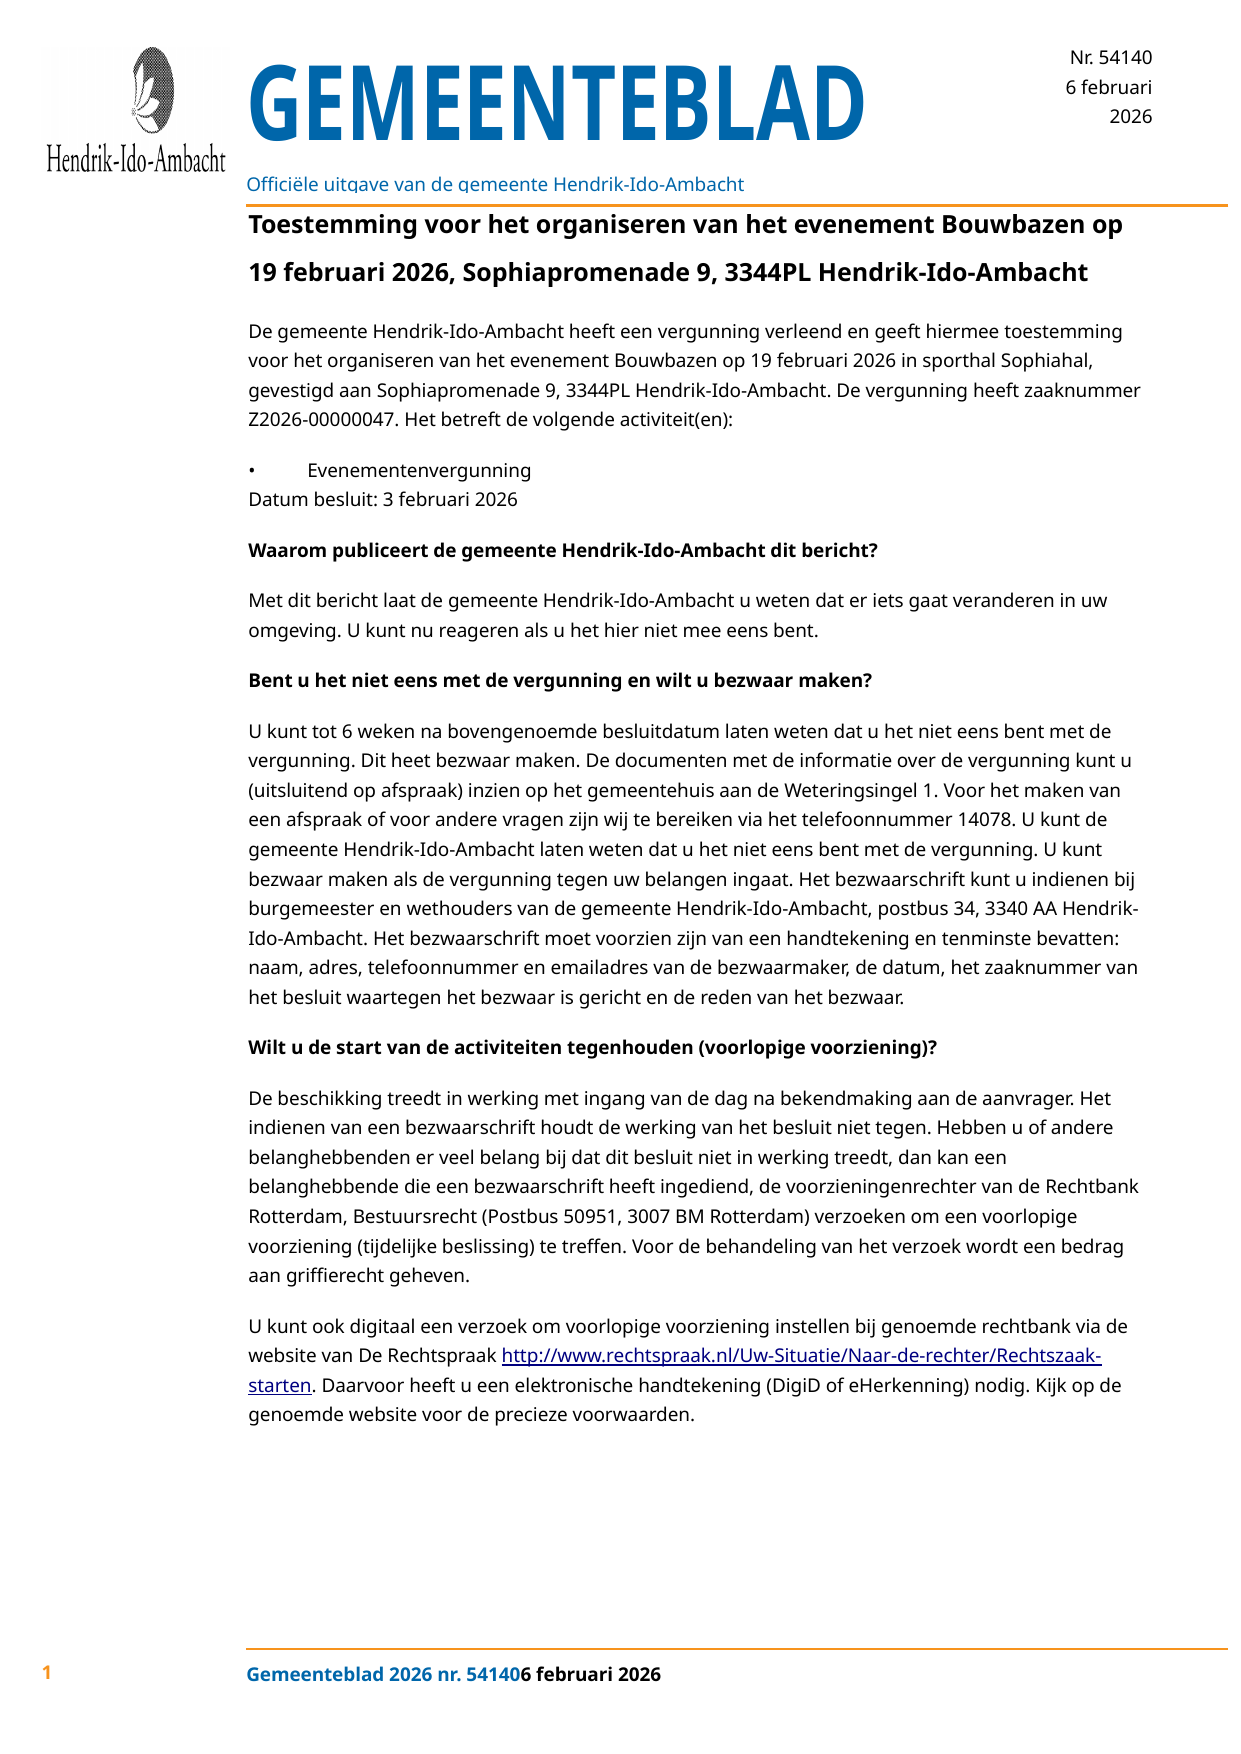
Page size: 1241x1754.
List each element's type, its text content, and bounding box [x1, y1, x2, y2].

text U kunt ook digitaal een verzoek om voorlopige voorziening instellen bij genoemde rechtbank via de website van De Rechtspraak http://www.rechtspraak.nl/Uw-Situatie/Naar-de-rechter/Rechtszaak-starten. Daarvoor heeft u een elektronische handtekening (DigiD of eHerkenning) nodig. Kijk op de genoemde website voor de precieze voorwaarden. [248, 1313, 1152, 1427]
text Datum besluit: 3 februari 2026 [248, 487, 1152, 512]
text Met dit bericht laat de gemeente Hendrik-Ido-Ambacht u weten dat er iets gaat veranderen in uw omgeving. U kunt nu reageren als u het hier niet mee eens bent. [248, 587, 1152, 643]
text Bent u het niet eens met de vergunning en wilt u bezwaar maken? [248, 667, 1152, 693]
text Wilt u de start van de activiteiten tegenhouden (voorlopige voorziening)? [248, 1034, 1152, 1060]
text De gemeente Hendrik-Ido-Ambacht heeft een vergunning verleend en geeft hiermee toestemming voor het organiseren van het evenement Bouwbazen op 19 februari 2026 in sporthal Sophiahal, gevestigd aan Sophiapromenade 9, 3344PL Hendrik-Ido-Ambacht. De vergunning heeft zaaknummer Z2026-00000047. Het betreft de volgende activiteit(en): [248, 318, 1152, 432]
text Toestemming voor het organiseren van het evenement Bouwbazen op 19 februari 2026, Sophiapromenade 9, 3344PL Hendrik-Ido-Ambacht [248, 207, 1152, 288]
text Waarom publiceert de gemeente Hendrik-Ido-Ambacht dit bericht? [248, 537, 1152, 563]
text De beschikking treedt in werking met ingang van de dag na bekendmaking aan de aanvrager. Het indienen van een bezwaarschrift houdt de werking van het besluit niet tegen. Hebben u of andere belanghebbenden er veel belang bij dat dit besluit niet in werking treedt, dan kan een belanghebbende die een bezwaarschrift heeft ingediend, de voorzieningenrechter van de Rechtbank Rotterdam, Bestuursrecht (Postbus 50951, 3007 BM Rotterdam) verzoeken om een voorlopige voorziening (tijdelijke beslissing) te treffen. Voor de behandeling van het verzoek wordt een bedrag aan griffierecht geheven. [248, 1085, 1152, 1288]
list Evenementenvergunning [248, 457, 1152, 483]
picture [41, 47, 231, 172]
text U kunt tot 6 weken na bovengenoemde besluitdatum laten weten dat u het niet eens bent met de vergunning. Dit heet bezwaar maken. De documenten met de informatie over de vergunning kunt u (uitsluitend op afspraak) inzien op het gemeentehuis aan de Weteringsingel 1. Voor het maken van een afspraak of voor andere vragen zijn wij te bereiken via het telefoonnummer 14078. U kunt de gemeente Hendrik-Ido-Ambacht laten weten dat u het niet eens bent met de vergunning. U kunt bezwaar maken als de vergunning tegen uw belangen ingaat. Het bezwaarschrift kunt u indienen bij burgemeester en wethouders van de gemeente Hendrik-Ido-Ambacht, postbus 34, 3340 AA Hendrik-Ido-Ambacht. Het bezwaarschrift moet voorzien zijn van een handtekening en tenminste bevatten: naam, adres, telefoonnummer en emailadres van de bezwaarmaker, de datum, het zaaknummer van het besluit waartegen het bezwaar is gericht en de reden van het bezwaar. [248, 718, 1152, 1010]
